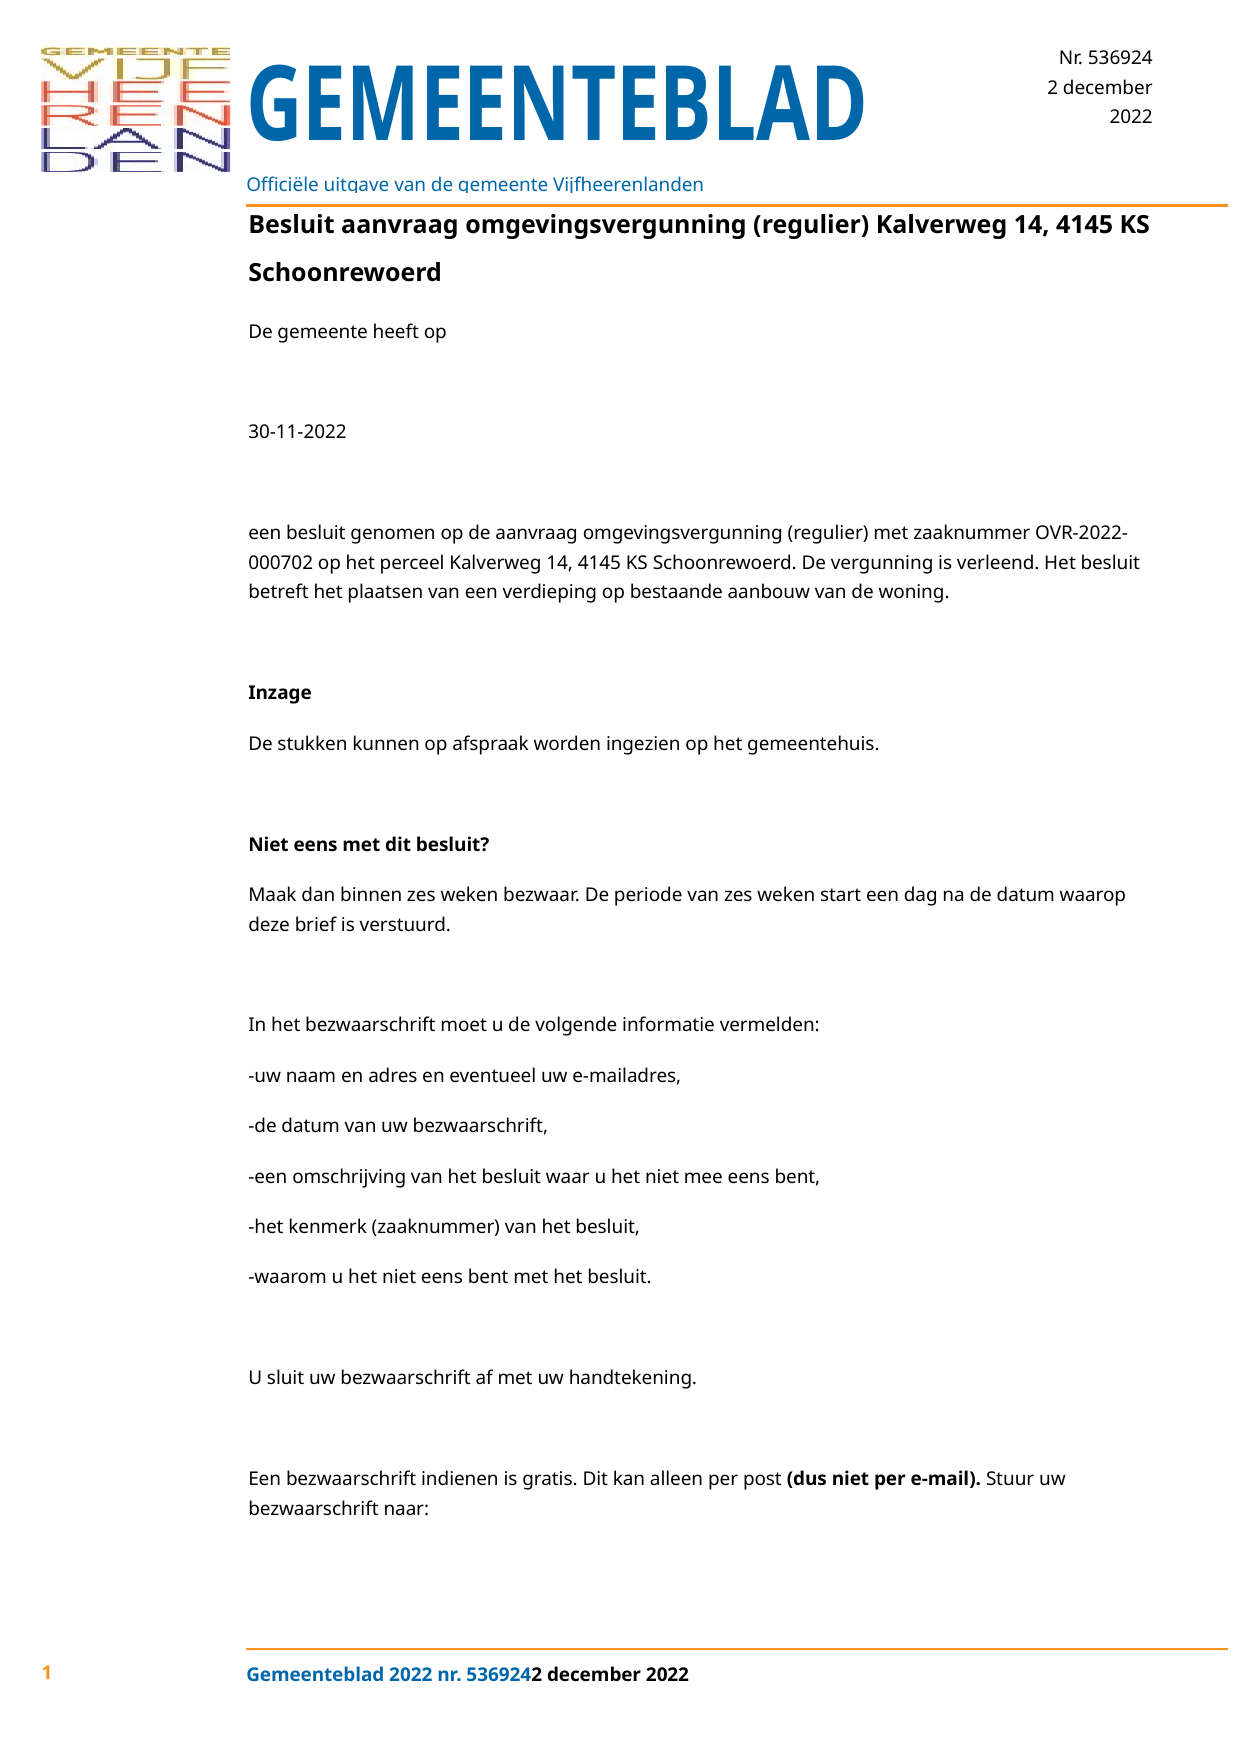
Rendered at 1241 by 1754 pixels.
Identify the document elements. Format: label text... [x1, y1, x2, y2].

text Een bezwaarschrift indienen is gratis. Dit kan alleen per post (dus niet per e-mail). Stuur uw bezwaarschrift naar: [248, 1465, 1152, 1521]
text -het kenmerk (zaaknummer) van het besluit, [248, 1213, 1152, 1239]
text Maak dan binnen zes weken bezwaar. De periode van zes weken start een dag na de datum waarop deze brief is verstuurd. [248, 881, 1152, 937]
text In het bezwaarschrift moet u de volgende informatie vermelden: [248, 1012, 1152, 1037]
text -uw naam en adres en eventueel uw e-mailadres, [248, 1062, 1152, 1088]
text -waarom u het niet eens bent met het besluit. [248, 1264, 1152, 1289]
text De gemeente heeft op [248, 318, 1152, 344]
text -een omschrijving van het besluit waar u het niet mee eens bent, [248, 1163, 1152, 1189]
text 30-11-2022 [248, 419, 1152, 444]
text U sluit uw bezwaarschrift af met uw handtekening. [248, 1364, 1152, 1390]
text een besluit genomen op de aanvraag omgevingsvergunning (regulier) met zaaknummer OVR-2022-000702 op het perceel Kalverweg 14, 4145 KS Schoonrewoerd. De vergunning is verleend. Het besluit betreft het plaatsen van een verdieping op bestaande aanbouw van de woning. [248, 519, 1152, 604]
text -de datum van uw bezwaarschrift, [248, 1112, 1152, 1138]
text Besluit aanvraag omgevingsvergunning (regulier) Kalverweg 14, 4145 KS Schoonrewoerd [248, 207, 1152, 288]
text Inzage [248, 679, 1152, 705]
picture [41, 47, 231, 172]
text Niet eens met dit besluit? [248, 831, 1152, 857]
text De stukken kunnen op afspraak worden ingezien op het gemeentehuis. [248, 730, 1152, 756]
